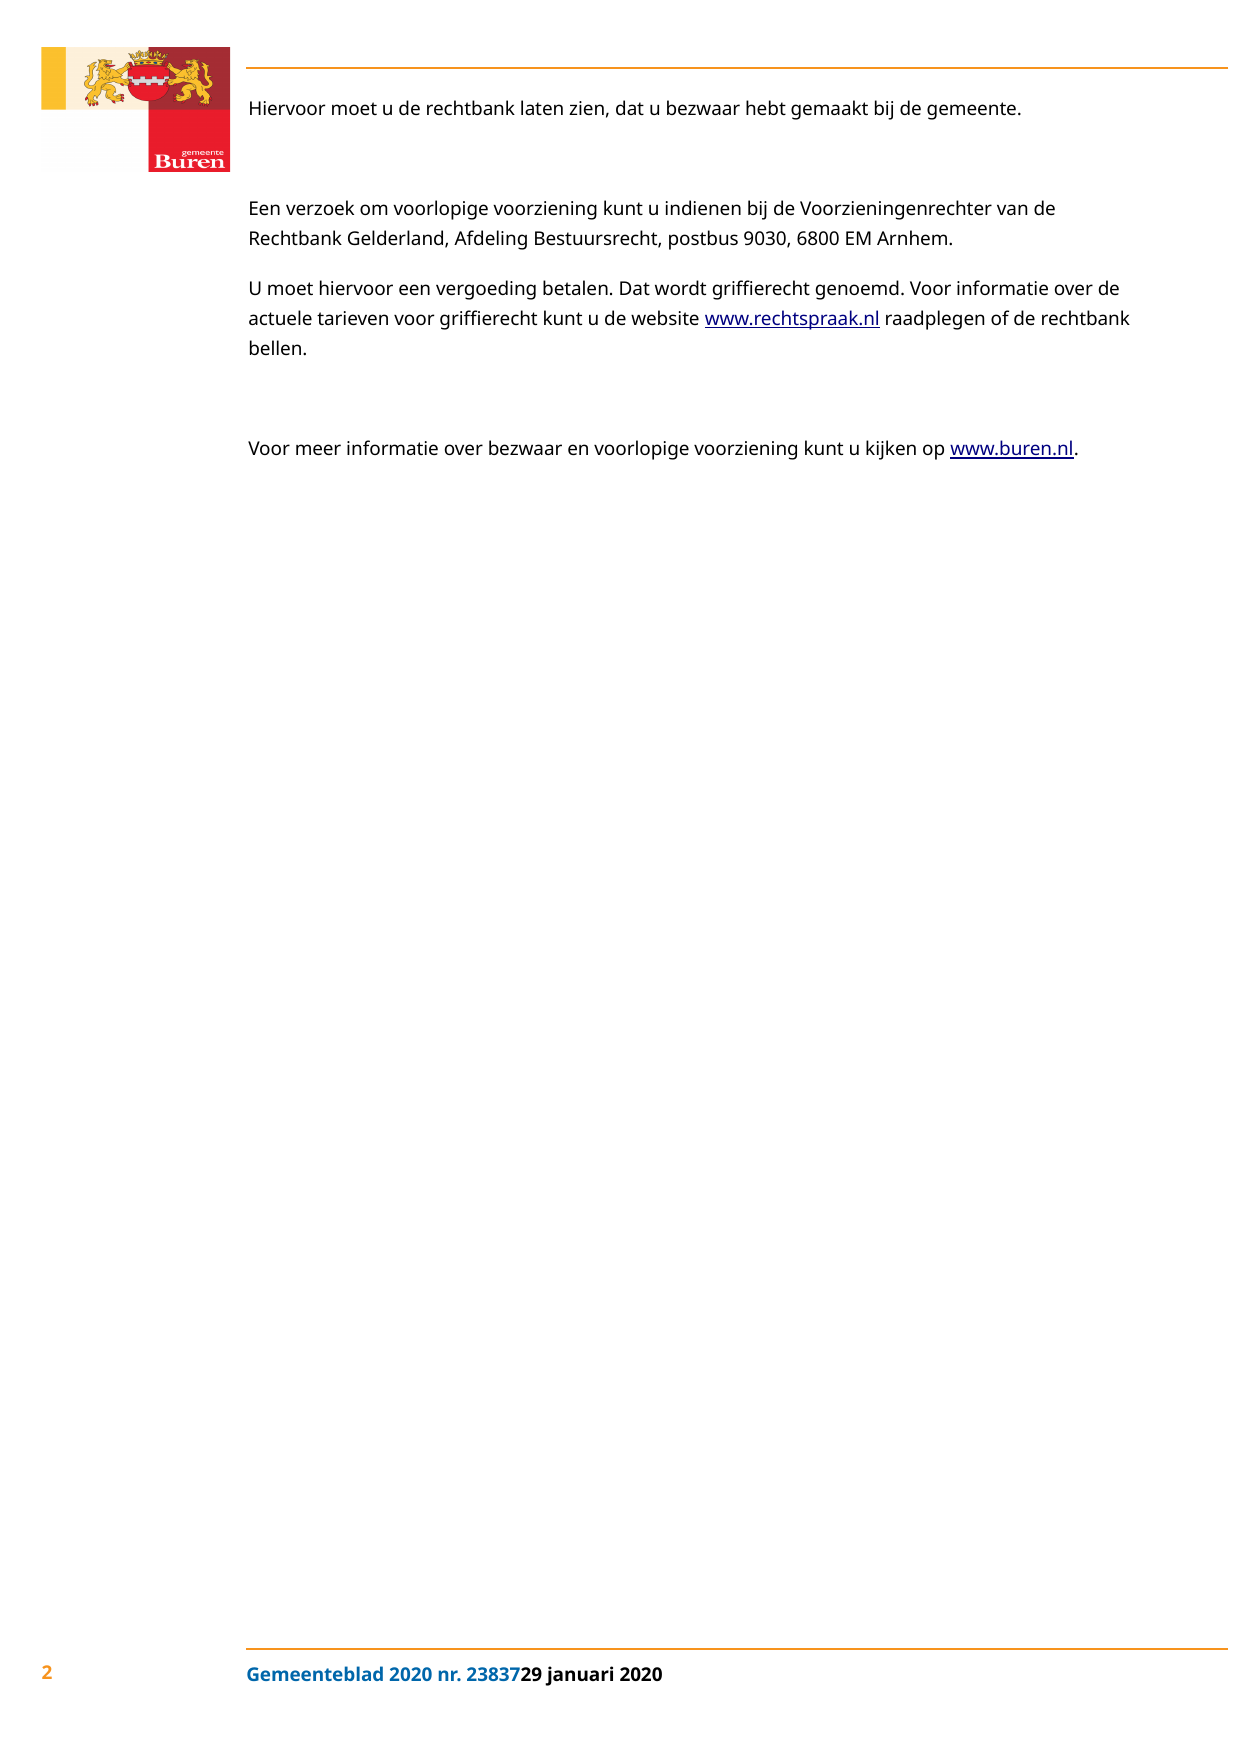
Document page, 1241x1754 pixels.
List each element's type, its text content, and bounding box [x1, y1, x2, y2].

text Hiervoor moet u de rechtbank laten zien, dat u bezwaar hebt gemaakt bij de gemeente. [248, 95, 1152, 121]
text U moet hiervoor een vergoeding betalen. Dat wordt griffierecht genoemd. Voor informatie over de actuele tarieven voor griffierecht kunt u de website www.rechtspraak.nl raadplegen of de rechtbank bellen. [248, 276, 1152, 361]
text Voor meer informatie over bezwaar en voorlopige voorziening kunt u kijken op www.buren.nl. [248, 436, 1152, 461]
picture [41, 47, 231, 172]
text Een verzoek om voorlopige voorziening kunt u indienen bij de Voorzieningenrechter van de Rechtbank Gelderland, Afdeling Bestuursrecht, postbus 9030, 6800 EM Arnhem. [248, 196, 1152, 251]
